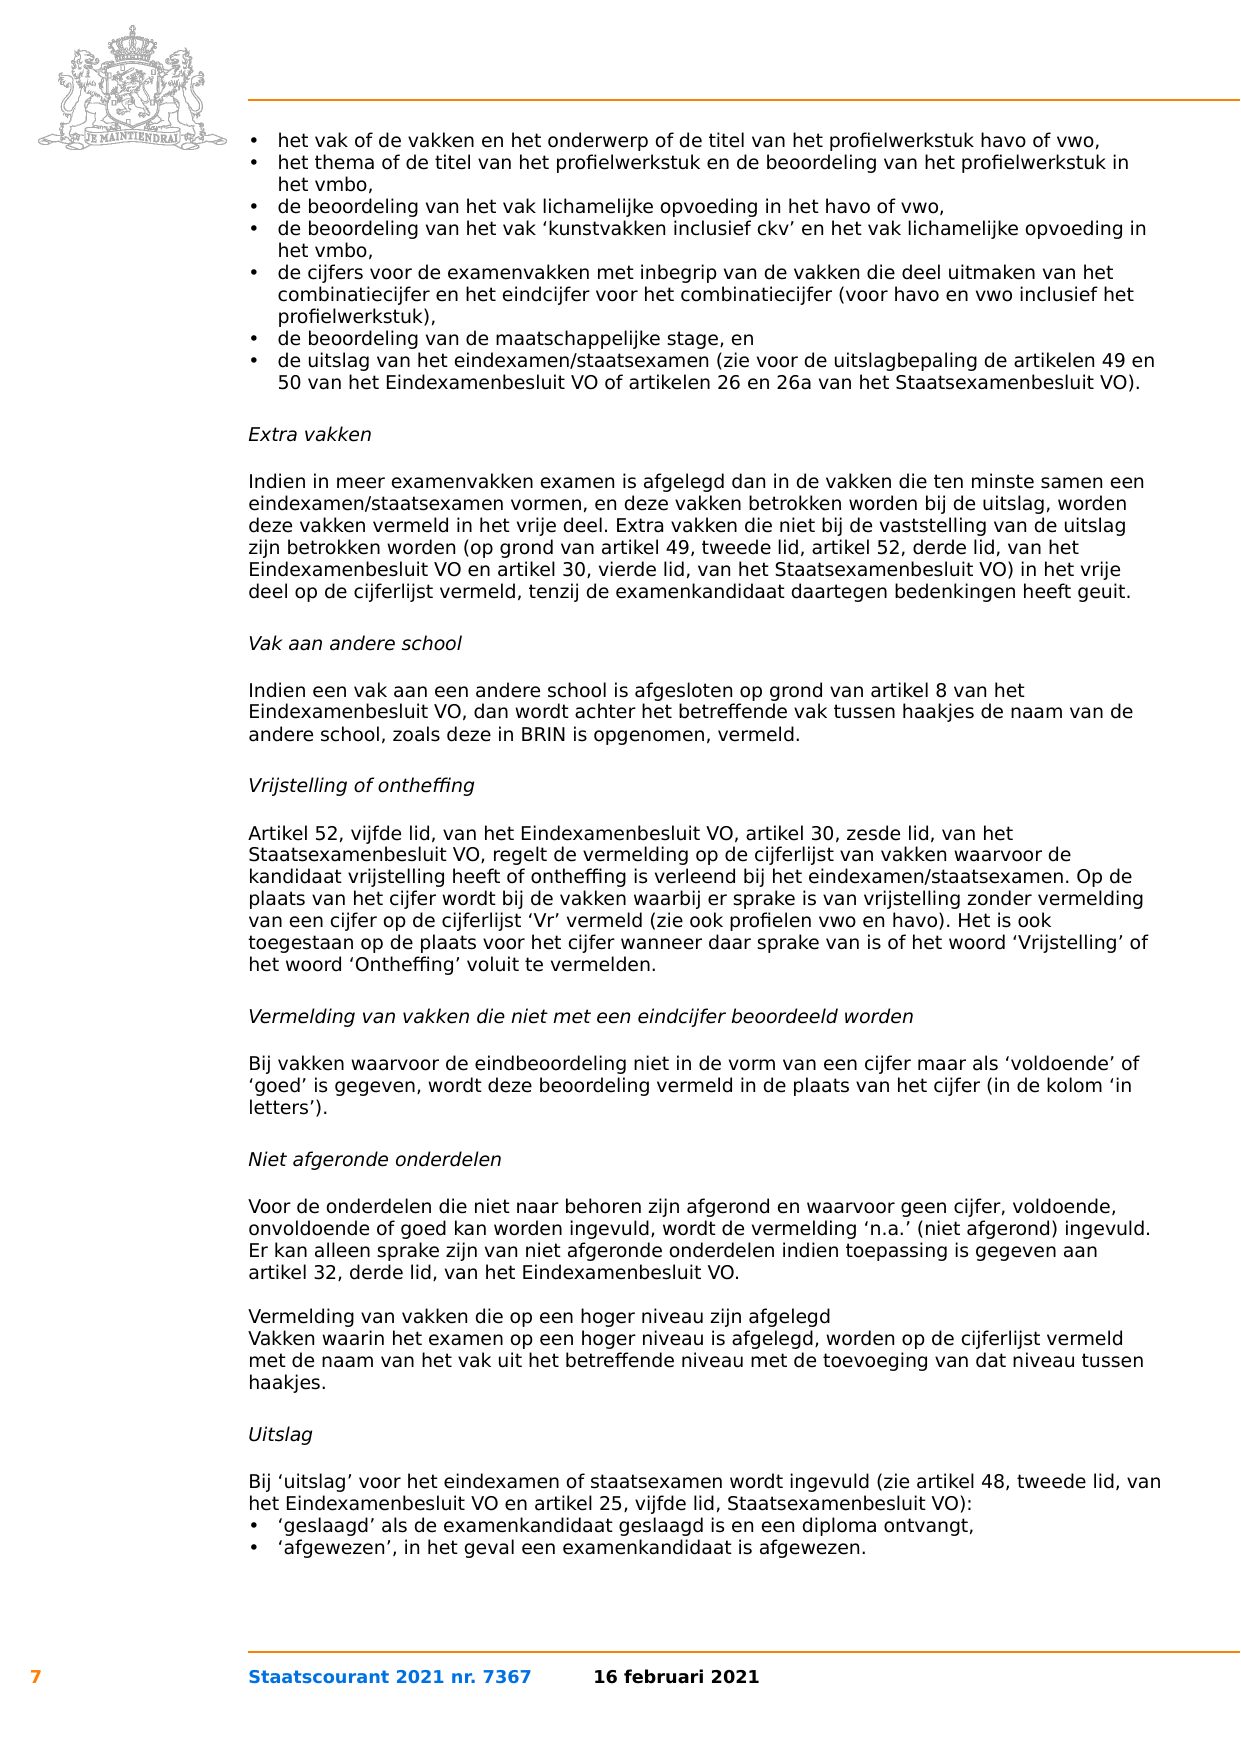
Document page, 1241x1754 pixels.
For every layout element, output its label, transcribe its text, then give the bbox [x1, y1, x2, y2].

picture [38, 25, 227, 150]
text • de cijfers voor de examenvakken met inbegrip van de vakken die deel uitmaken van het combinatiecijfer en het eindcijfer voor het combinatiecijfer (voor havo en vwo inclusief het profielwerkstuk), [248, 262, 1163, 328]
subtitle Niet afgeronde onderdelen [248, 1149, 1163, 1171]
text • het vak of de vakken en het onderwerp of de titel van het profielwerkstuk havo of vwo, [248, 130, 1163, 152]
text Vakken waarin het examen op een hoger niveau is afgelegd, worden op de cijferlijst vermeld met de naam van het vak uit het betreffende niveau met de toevoeging van dat niveau tussen haakjes. [248, 1328, 1163, 1394]
subtitle Vermelding van vakken die niet met een eindcijfer beoordeeld worden [248, 1006, 1163, 1028]
text Vermelding van vakken die op een hoger niveau zijn afgelegd [248, 1306, 1163, 1328]
text • ‘afgewezen’, in het geval een examenkandidaat is afgewezen. [248, 1537, 1163, 1559]
text • ‘geslaagd’ als de examenkandidaat geslaagd is en een diploma ontvangt, [248, 1515, 1163, 1537]
text Bij vakken waarvoor de eindbeoordeling niet in de vorm van een cijfer maar als ‘voldoende’ of ‘goed’ is gegeven, wordt deze beoordeling vermeld in de plaats van het cijfer (in de kolom ‘in letters’). [248, 1053, 1163, 1119]
subtitle Extra vakken [248, 424, 1163, 446]
text Indien een vak aan een andere school is afgesloten op grond van artikel 8 van het Eindexamenbesluit VO, dan wordt achter het betreffende vak tussen haakjes de naam van de andere school, zoals deze in BRIN is opgenomen, vermeld. [248, 679, 1163, 745]
text Bij ‘uitslag’ voor het eindexamen of staatsexamen wordt ingevuld (zie artikel 48, tweede lid, van het Eindexamenbesluit VO en artikel 25, vijfde lid, Staatsexamenbesluit VO): [248, 1471, 1163, 1515]
text Indien in meer examenvakken examen is afgelegd dan in de vakken die ten minste samen een eindexamen/staatsexamen vormen, en deze vakken betrokken worden bij de uitslag, worden deze vakken vermeld in het vrije deel. Extra vakken die niet bij de vaststelling van de uitslag zijn betrokken worden (op grond van artikel 49, tweede lid, artikel 52, derde lid, van het Eindexamenbesluit VO en artikel 30, vierde lid, van het Staatsexamenbesluit VO) in het vrije deel op de cijferlijst vermeld, tenzij de examenkandidaat daartegen bedenkingen heeft geuit. [248, 471, 1163, 602]
text • de uitslag van het eindexamen/staatsexamen (zie voor de uitslagbepaling de artikelen 49 en 50 van het Eindexamenbesluit VO of artikelen 26 en 26a van het Staatsexamenbesluit VO). [248, 350, 1163, 394]
text • de beoordeling van het vak ‘kunstvakken inclusief ckv’ en het vak lichamelijke opvoeding in het vmbo, [248, 218, 1163, 262]
text Artikel 52, vijfde lid, van het Eindexamenbesluit VO, artikel 30, zesde lid, van het Staatsexamenbesluit VO, regelt de vermelding op de cijferlijst van vakken waarvoor de kandidaat vrijstelling heeft of ontheffing is verleend bij het eindexamen/staatsexamen. Op de plaats van het cijfer wordt bij de vakken waarbij er sprake is van vrijstelling zonder vermelding van een cijfer op de cijferlijst ‘Vr’ vermeld (zie ook profielen vwo en havo). Het is ook toegestaan op de plaats voor het cijfer wanneer daar sprake van is of het woord ‘Vrijstelling’ of het woord ‘Ontheffing’ voluit te vermelden. [248, 822, 1163, 976]
text • de beoordeling van de maatschappelijke stage, en [248, 328, 1163, 350]
subtitle Uitslag [248, 1424, 1163, 1446]
subtitle Vrijstelling of ontheffing [248, 775, 1163, 797]
text Voor de onderdelen die niet naar behoren zijn afgerond en waarvoor geen cijfer, voldoende, onvoldoende of goed kan worden ingevuld, wordt de vermelding ‘n.a.’ (niet afgerond) ingevuld. Er kan alleen sprake zijn van niet afgeronde onderdelen indien toepassing is gegeven aan artikel 32, derde lid, van het Eindexamenbesluit VO. [248, 1196, 1163, 1284]
subtitle Vak aan andere school [248, 632, 1163, 654]
text • het thema of de titel van het profielwerkstuk en de beoordeling van het profielwerkstuk in het vmbo, [248, 152, 1163, 196]
text • de beoordeling van het vak lichamelijke opvoeding in het havo of vwo, [248, 196, 1163, 218]
